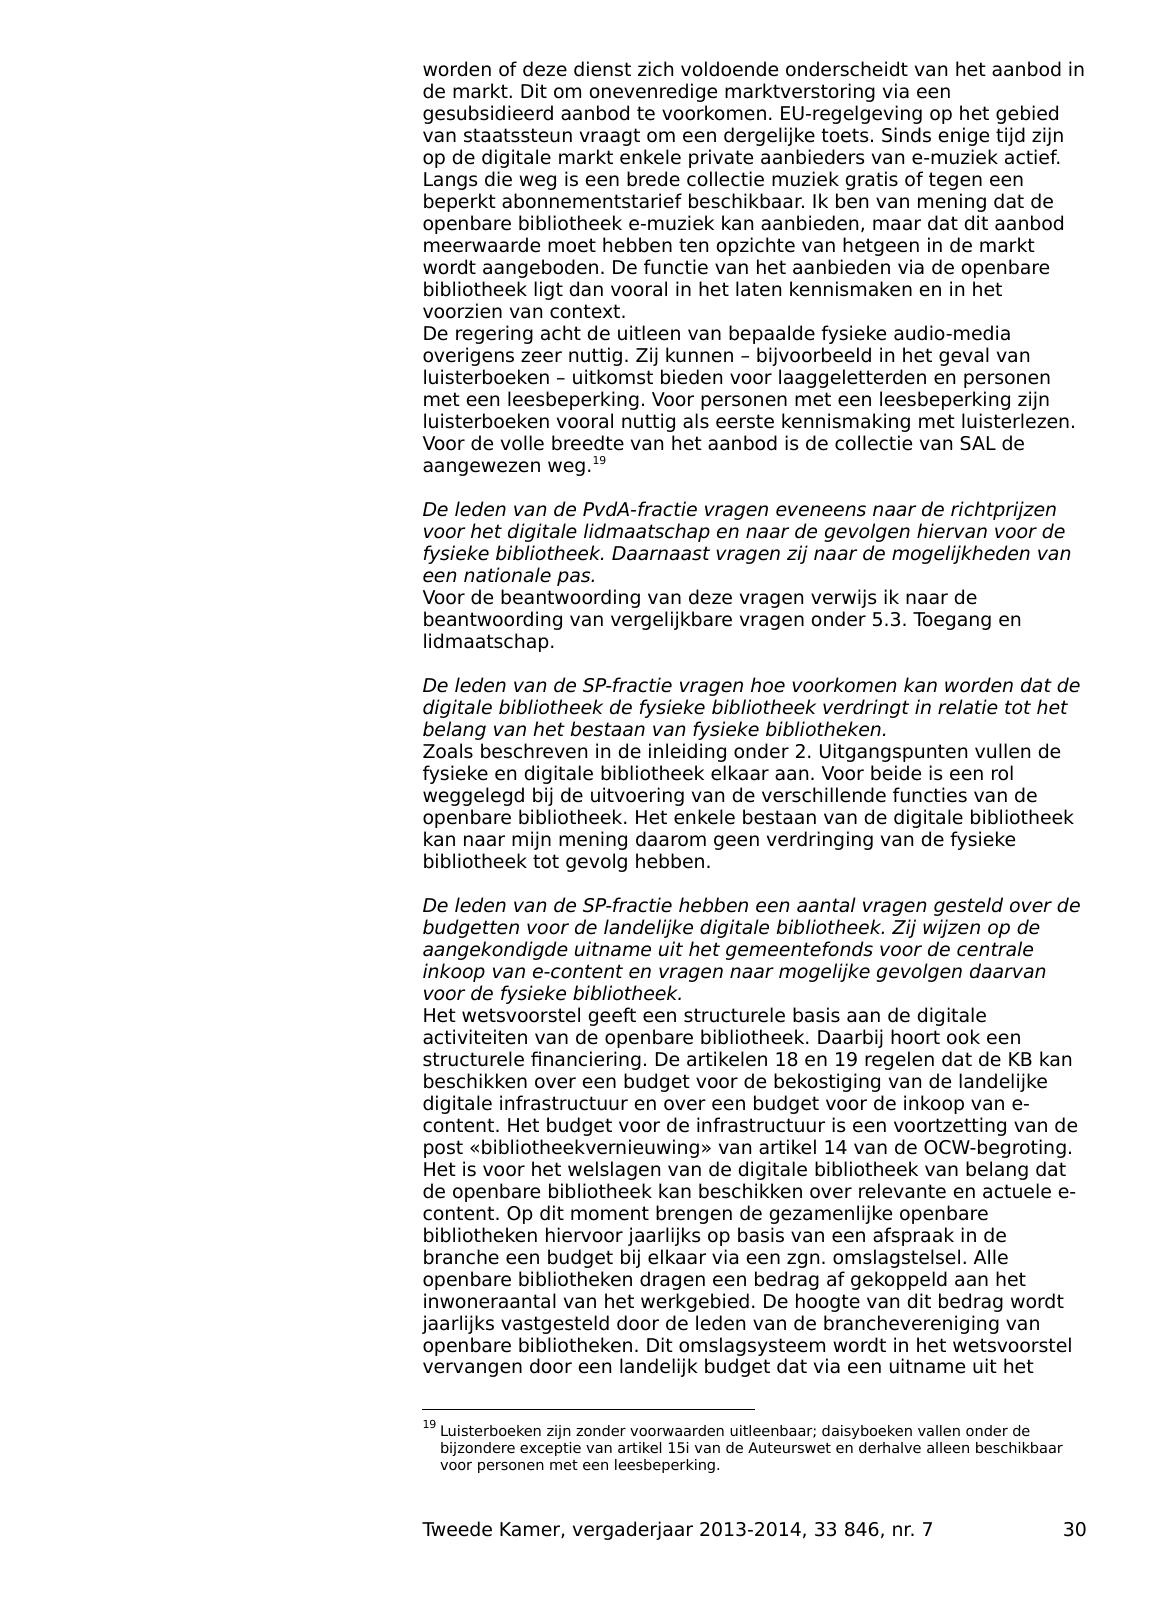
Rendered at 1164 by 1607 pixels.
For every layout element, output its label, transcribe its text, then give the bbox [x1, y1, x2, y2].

text Luisterboeken zijn zonder voorwaarden uitleenbaar; daisyboeken vallen onder de bijzondere exceptie van artikel 15i van de Auteurswet en derhalve alleen beschikbaar voor personen met een leesbeperking. [422, 1418, 1087, 1474]
text De regering acht de uitleen van bepaalde fysieke audio-media overigens zeer nuttig. Zij kunnen – bijvoorbeeld in het geval van luisterboeken – uitkomst bieden voor laaggeletterden en personen met een leesbeperking. Voor personen met een leesbeperking zijn luisterboeken vooral nuttig als eerste kennismaking met luisterlezen. Voor de volle breedte van het aanbod is de collectie van SAL de aangewezen weg. [422, 323, 1087, 477]
text De leden van de SP-fractie vragen hoe voorkomen kan worden dat de digitale bibliotheek de fysieke bibliotheek verdringt in relatie tot het belang van het bestaan van fysieke bibliotheken. [422, 675, 1087, 741]
text worden of deze dienst zich voldoende onderscheidt van het aanbod in de markt. Dit om onevenredige marktverstoring via een gesubsidieerd aanbod te voorkomen. EU-regelgeving op het gebied van staatssteun vraagt om een dergelijke toets. Sinds enige tijd zijn op de digitale markt enkele private aanbieders van e-muziek actief. Langs die weg is een brede collectie muziek gratis of tegen een beperkt abonnementstarief beschikbaar. Ik ben van mening dat de openbare bibliotheek e-muziek kan aanbieden, maar dat dit aanbod meerwaarde moet hebben ten opzichte van hetgeen in de markt wordt aangeboden. De functie van het aanbieden via de openbare bibliotheek ligt dan vooral in het laten kennismaken en in het voorzien van context. [422, 59, 1087, 323]
text De leden van de SP-fractie hebben een aantal vragen gesteld over de budgetten voor de landelijke digitale bibliotheek. Zij wijzen op de aangekondigde uitname uit het gemeentefonds voor de centrale inkoop van e-content en vragen naar mogelijke gevolgen daarvan voor de fysieke bibliotheek. [422, 895, 1087, 1005]
text Zoals beschreven in de inleiding onder 2. Uitgangspunten vullen de fysieke en digitale bibliotheek elkaar aan. Voor beide is een rol weggelegd bij de uitvoering van de verschillende functies van de openbare bibliotheek. Het enkele bestaan van de digitale bibliotheek kan naar mijn mening daarom geen verdringing van de fysieke bibliotheek tot gevolg hebben. [422, 741, 1087, 873]
text Voor de beantwoording van deze vragen verwijs ik naar de beantwoording van vergelijkbare vragen onder 5.3. Toegang en lidmaatschap. [422, 587, 1087, 653]
text De leden van de PvdA-fractie vragen eveneens naar de richtprijzen voor het digitale lidmaatschap en naar de gevolgen hiervan voor de fysieke bibliotheek. Daarnaast vragen zij naar de mogelijkheden van een nationale pas. [422, 499, 1087, 587]
text Het wetsvoorstel geeft een structurele basis aan de digitale activiteiten van de openbare bibliotheek. Daarbij hoort ook een structurele financiering. De artikelen 18 en 19 regelen dat de KB kan beschikken over een budget voor de bekostiging van de landelijke digitale infrastructuur en over een budget voor de inkoop van e-content. Het budget voor de infrastructuur is een voortzetting van de post «bibliotheekvernieuwing» van artikel 14 van de OCW-begroting. Het is voor het welslagen van de digitale bibliotheek van belang dat de openbare bibliotheek kan beschikken over relevante en actuele e-content. Op dit moment brengen de gezamenlijke openbare bibliotheken hiervoor jaarlijks op basis van een afspraak in de branche een budget bij elkaar via een zgn. omslagstelsel. Alle openbare bibliotheken dragen een bedrag af gekoppeld aan het inwoneraantal van het werkgebied. De hoogte van dit bedrag wordt jaarlijks vastgesteld door de leden van de branchevereniging van openbare bibliotheken. Dit omslagsysteem wordt in het wetsvoorstel vervangen door een landelijk budget dat via een uitname uit het [422, 1005, 1087, 1378]
